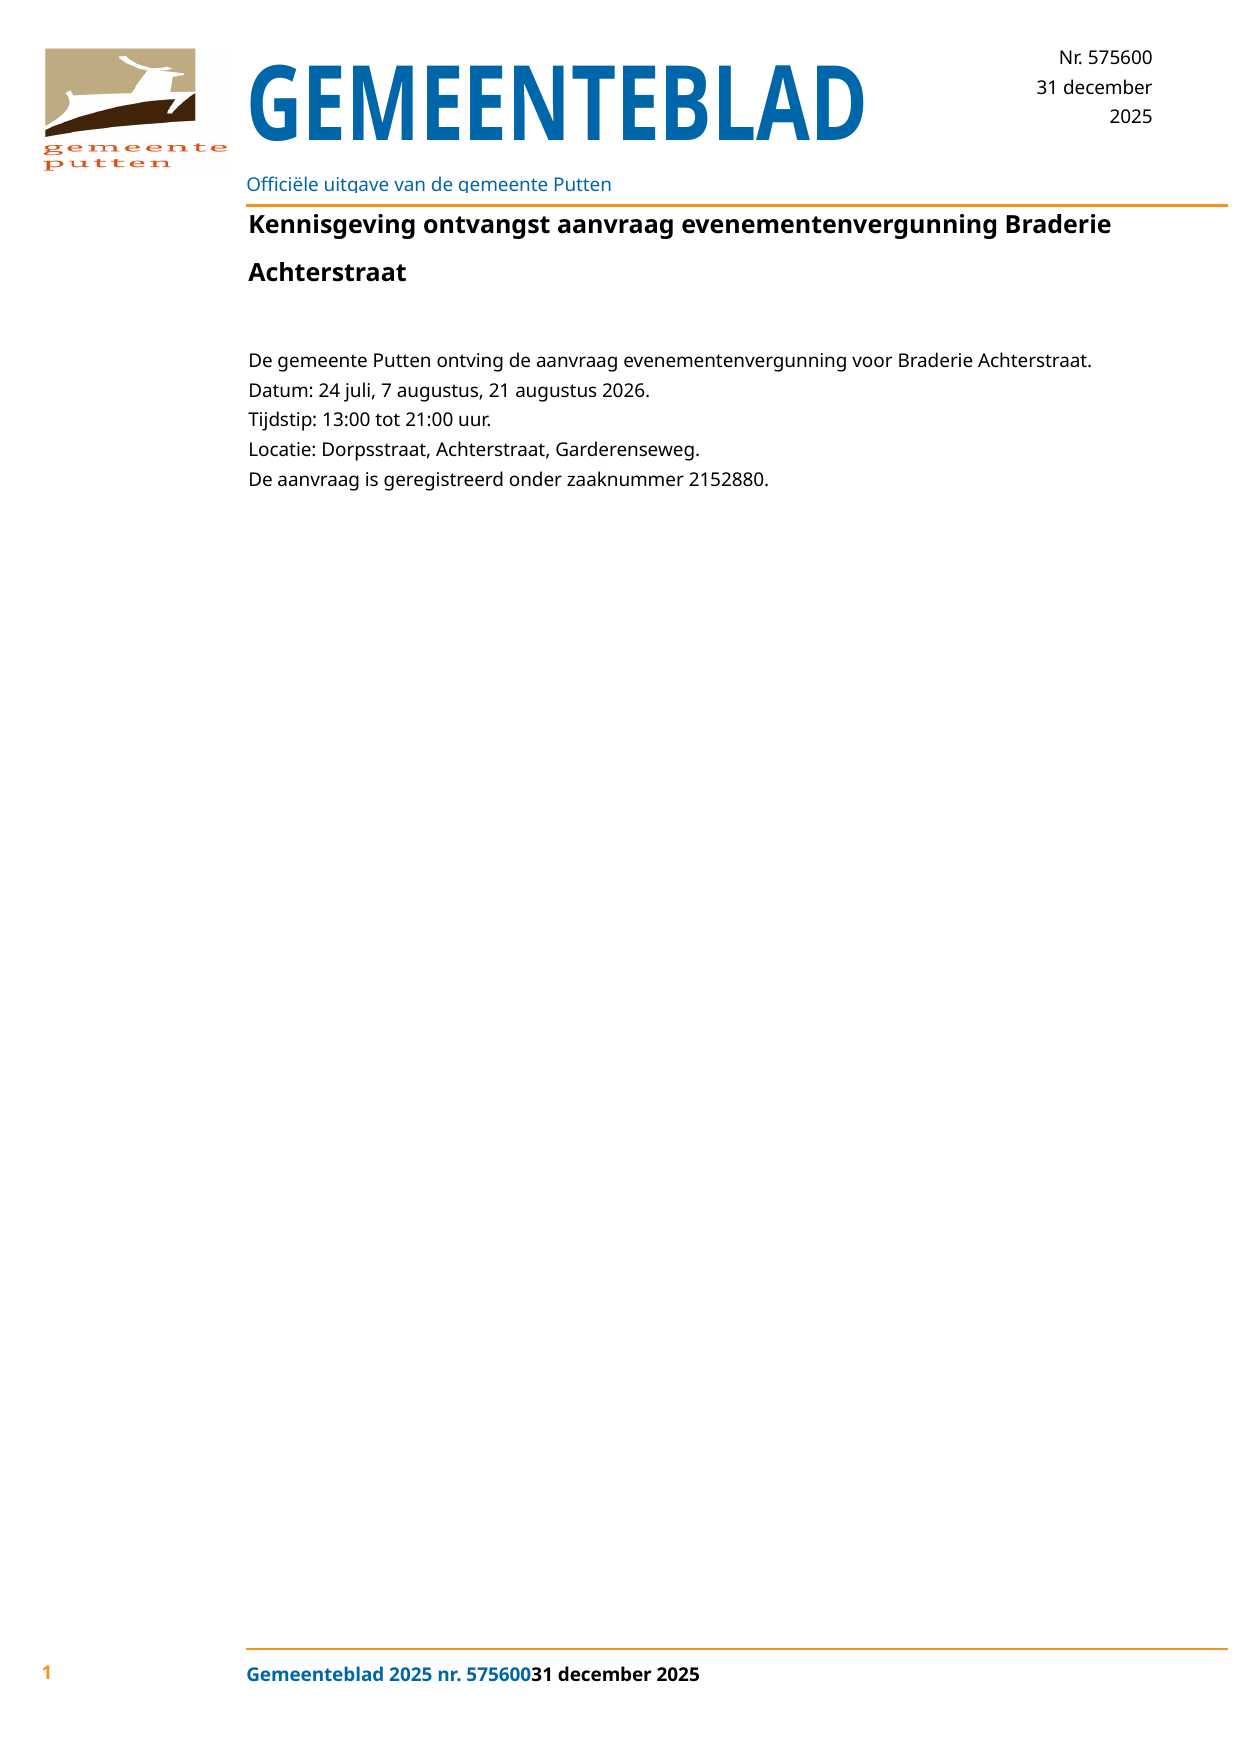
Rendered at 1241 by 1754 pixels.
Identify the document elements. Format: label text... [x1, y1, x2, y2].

text Kennisgeving ontvangst aanvraag evenementenvergunning Braderie Achterstraat [248, 207, 1152, 288]
text De gemeente Putten ontving de aanvraag evenementenvergunning voor Braderie Achterstraat. [248, 347, 1152, 373]
text Datum: 24 juli, 7 augustus, 21 augustus 2026. [248, 377, 1152, 403]
text Locatie: Dorpsstraat, Achterstraat, Garderenseweg. [248, 436, 1152, 462]
text De aanvraag is geregistreerd onder zaaknummer 2152880. [248, 466, 1152, 492]
picture [41, 47, 231, 172]
text Tijdstip: 13:00 tot 21:00 uur. [248, 407, 1152, 432]
